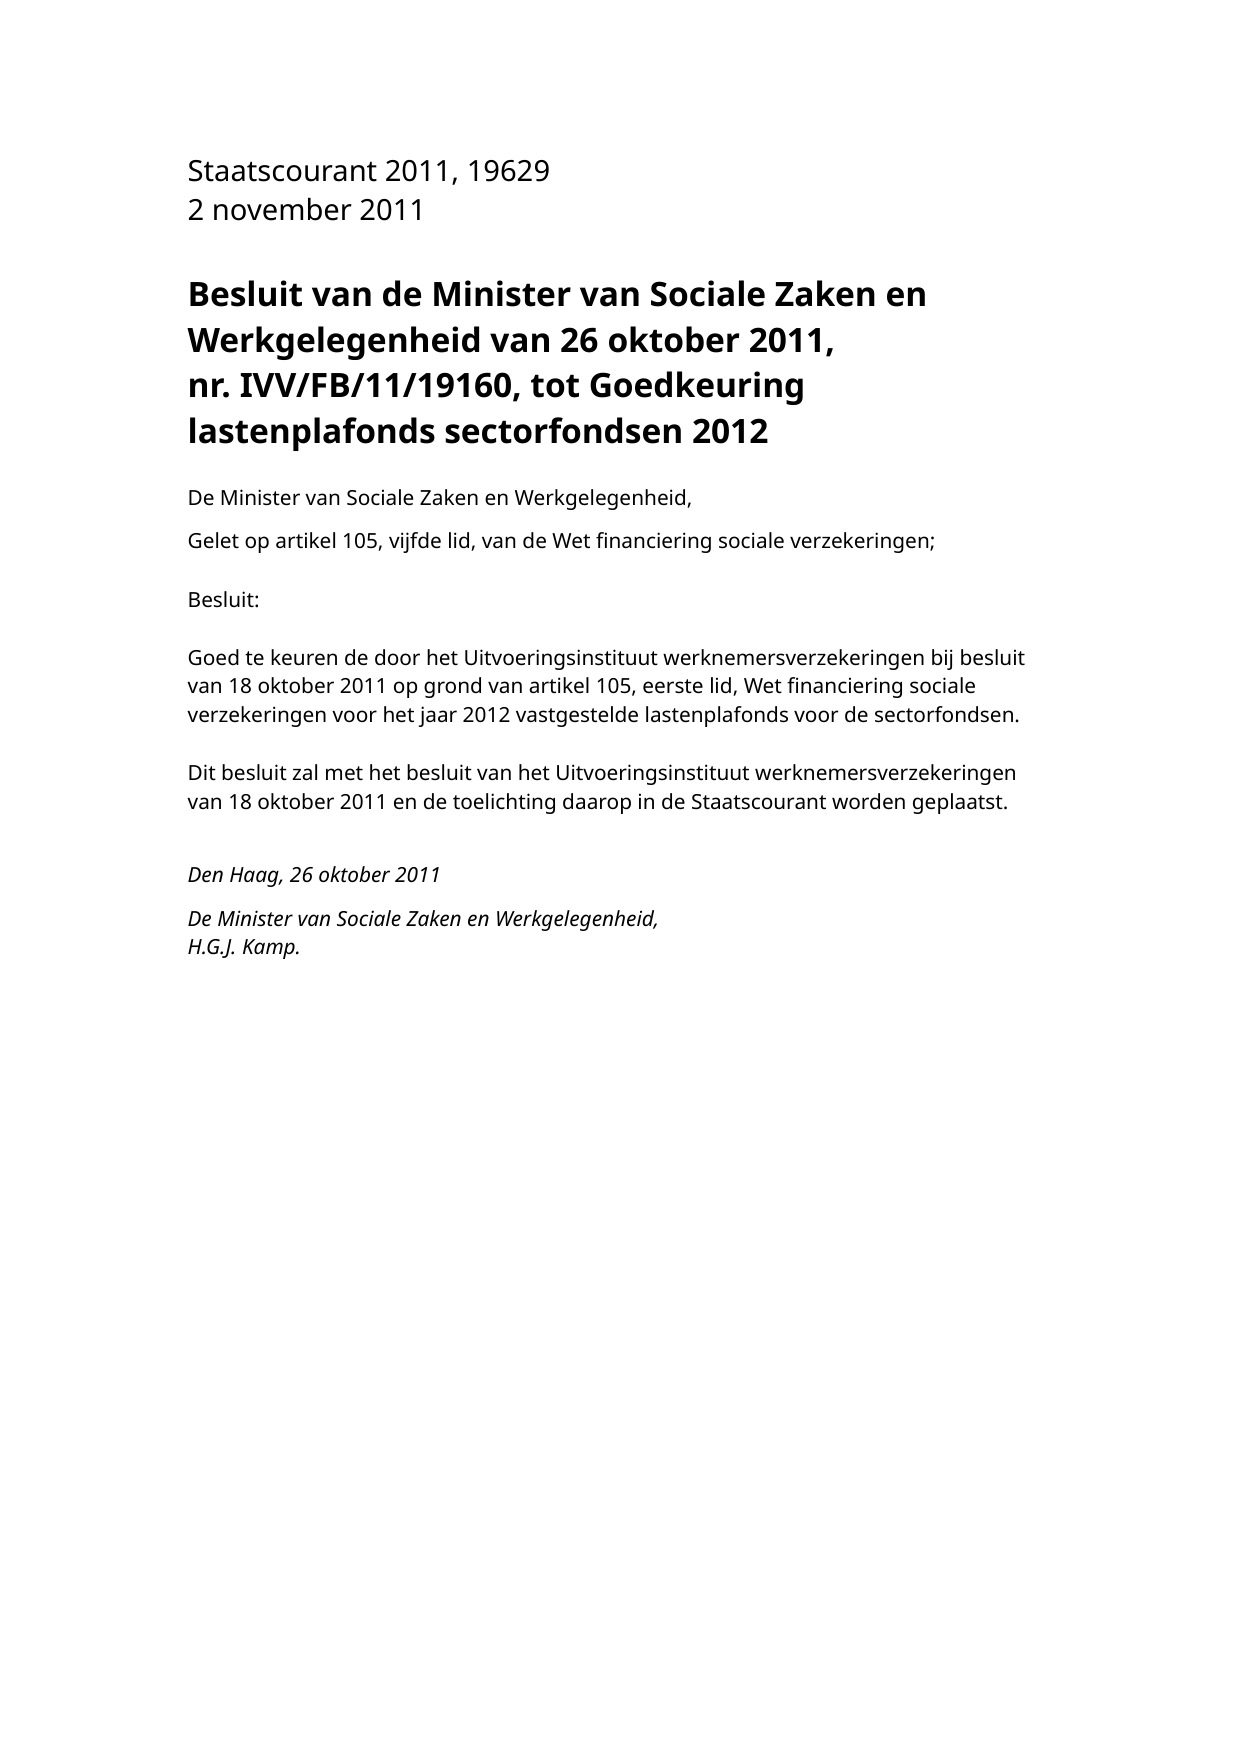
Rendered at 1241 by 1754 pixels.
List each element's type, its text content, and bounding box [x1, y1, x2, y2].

text Den Haag, 26 oktober 2011 [187, 860, 1053, 889]
text Gelet op artikel 105, vijfde lid, van de Wet financiering sociale verzekeringen; [187, 526, 1053, 555]
text De Minister van Sociale Zaken en Werkgelegenheid, [187, 904, 1053, 932]
text Besluit: [187, 585, 1053, 613]
text Goed te keuren de door het Uitvoeringsinstituut werknemersverzekeringen bij besluit van 18 oktober 2011 op grond van artikel 105, eerste lid, Wet financiering sociale verzekeringen voor het jaar 2012 vastgestelde lastenplafonds voor de sectorfondsen. [187, 643, 1053, 728]
text De Minister van Sociale Zaken en Werkgelegenheid, [187, 483, 1053, 511]
text Dit besluit zal met het besluit van het Uitvoeringsinstituut werknemersverzekeringen van 18 oktober 2011 en de toelichting daarop in de Staatscourant worden geplaatst. [187, 758, 1053, 815]
text Staatscourant 2011, 19629 [187, 150, 1053, 190]
text 2 november 2011 [187, 190, 1053, 229]
text H.G.J. Kamp. [187, 932, 1053, 961]
subtitle Besluit van de Minister van Sociale Zaken en Werkgelegenheid van 26 oktober 2011, nr. IVV/FB/11/19160, tot Goedkeuring lastenplafonds sectorfondsen 2012 [187, 271, 1053, 453]
